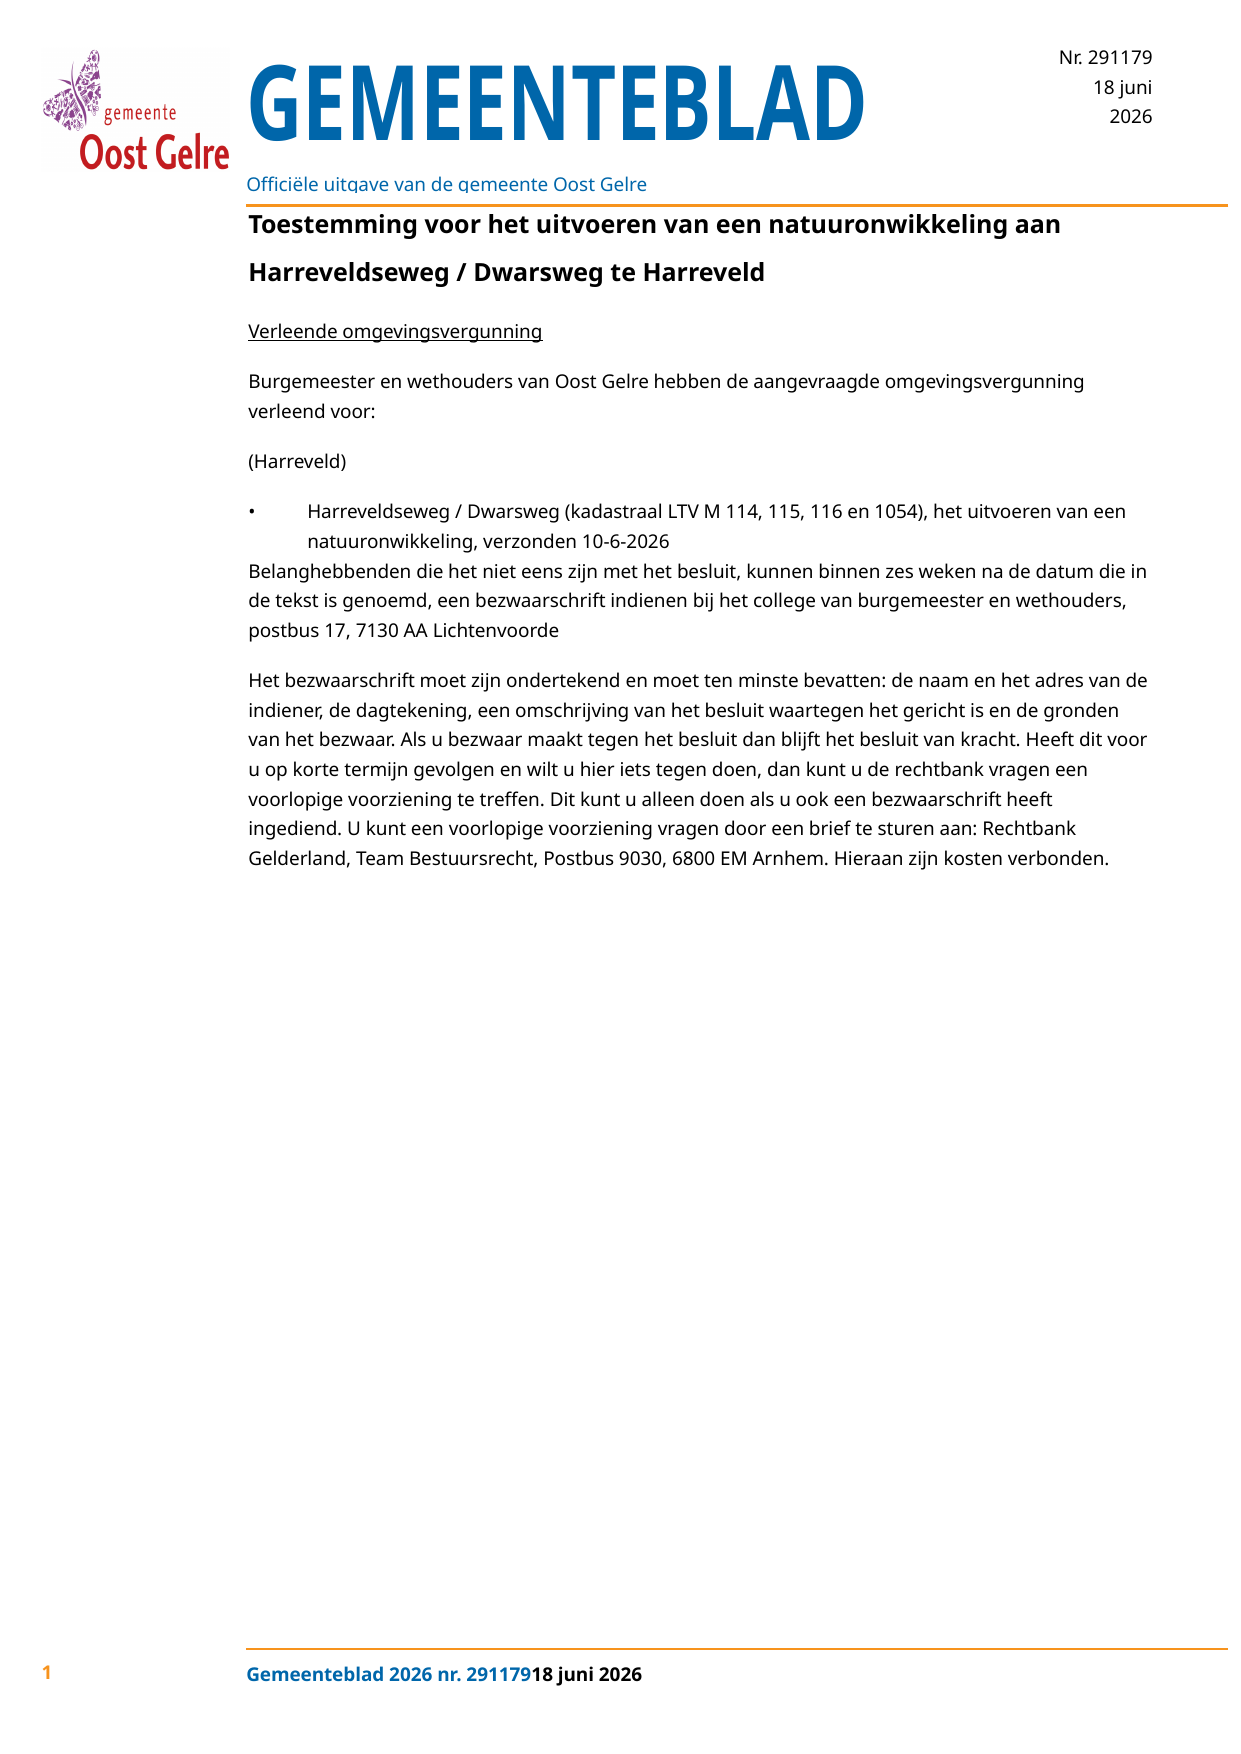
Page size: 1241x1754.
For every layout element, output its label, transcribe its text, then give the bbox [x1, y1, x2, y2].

text Burgemeester en wethouders van Oost Gelre hebben de aangevraagde omgevingsvergunning verleend voor: [248, 368, 1152, 424]
text Toestemming voor het uitvoeren van een natuuronwikkeling aan Harreveldseweg / Dwarsweg te Harreveld [248, 207, 1152, 288]
text (Harreveld) [248, 448, 1152, 474]
picture [41, 47, 231, 172]
list Harreveldseweg / Dwarsweg (kadastraal LTV M 114, 115, 116 en 1054), het uitvoeren van een natuuronwikkeling, verzonden 10-6-2026 [248, 499, 1152, 554]
text Belanghebbenden die het niet eens zijn met het besluit, kunnen binnen zes weken na de datum die in de tekst is genoemd, een bezwaarschrift indienen bij het college van burgemeester en wethouders, postbus 17, 7130 AA Lichtenvoorde [248, 558, 1152, 643]
text Het bezwaarschrift moet zijn ondertekend en moet ten minste bevatten: de naam en het adres van de indiener, de dagtekening, een omschrijving van het besluit waartegen het gericht is en de gronden van het bezwaar. Als u bezwaar maakt tegen het besluit dan blijft het besluit van kracht. Heeft dit voor u op korte termijn gevolgen en wilt u hier iets tegen doen, dan kunt u de rechtbank vragen een voorlopige voorziening te treffen. Dit kunt u alleen doen als u ook een bezwaarschrift heeft ingediend. U kunt een voorlopige voorziening vragen door een brief te sturen aan: Rechtbank Gelderland, Team Bestuursrecht, Postbus 9030, 6800 EM Arnhem. Hieraan zijn kosten verbonden. [248, 667, 1152, 871]
text Verleende omgevingsvergunning [248, 318, 1152, 344]
